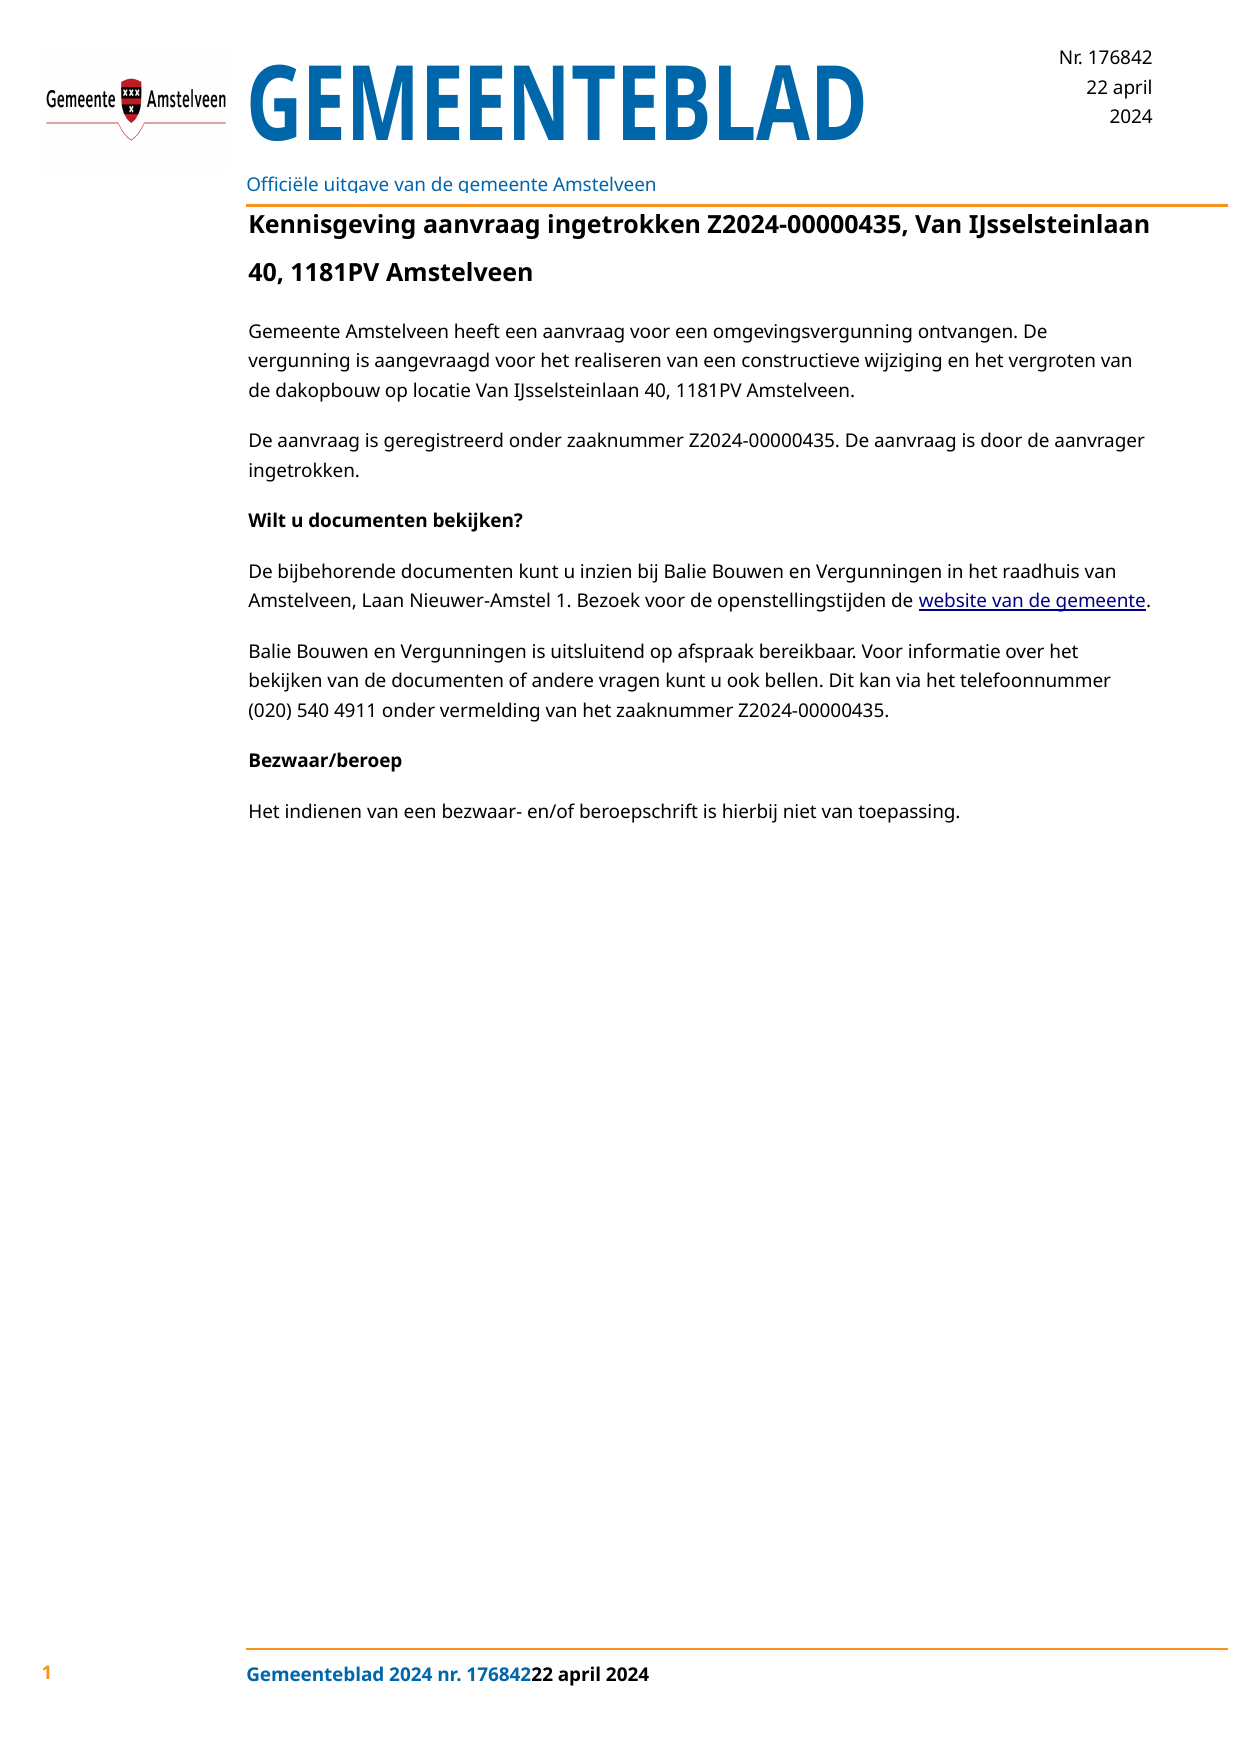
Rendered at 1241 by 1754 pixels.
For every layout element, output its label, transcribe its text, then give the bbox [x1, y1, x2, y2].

text Balie Bouwen en Vergunningen is uitsluitend op afspraak bereikbaar. Voor informatie over het bekijken van de documenten of andere vragen kunt u ook bellen. Dit kan via het telefoonnummer (020) 540 4911 onder vermelding van het zaaknummer Z2024-00000435. [248, 638, 1152, 723]
text Gemeente Amstelveen heeft een aanvraag voor een omgevingsvergunning ontvangen. De vergunning is aangevraagd voor het realiseren van een constructieve wijziging en het vergroten van de dakopbouw op locatie Van IJsselsteinlaan 40, 1181PV Amstelveen. [248, 318, 1152, 403]
picture [41, 47, 231, 172]
text Kennisgeving aanvraag ingetrokken Z2024-00000435, Van IJsselsteinlaan 40, 1181PV Amstelveen [248, 207, 1152, 288]
text Wilt u documenten bekijken? [248, 507, 1152, 533]
text De bijbehorende documenten kunt u inzien bij Balie Bouwen en Vergunningen in het raadhuis van Amstelveen, Laan Nieuwer-Amstel 1. Bezoek voor de openstellingstijden de website van de gemeente. [248, 558, 1152, 613]
text Het indienen van een bezwaar- en/of beroepschrift is hierbij niet van toepassing. [248, 798, 1152, 824]
text De aanvraag is geregistreerd onder zaaknummer Z2024-00000435. De aanvraag is door de aanvrager ingetrokken. [248, 427, 1152, 483]
text Bezwaar/beroep [248, 747, 1152, 773]
